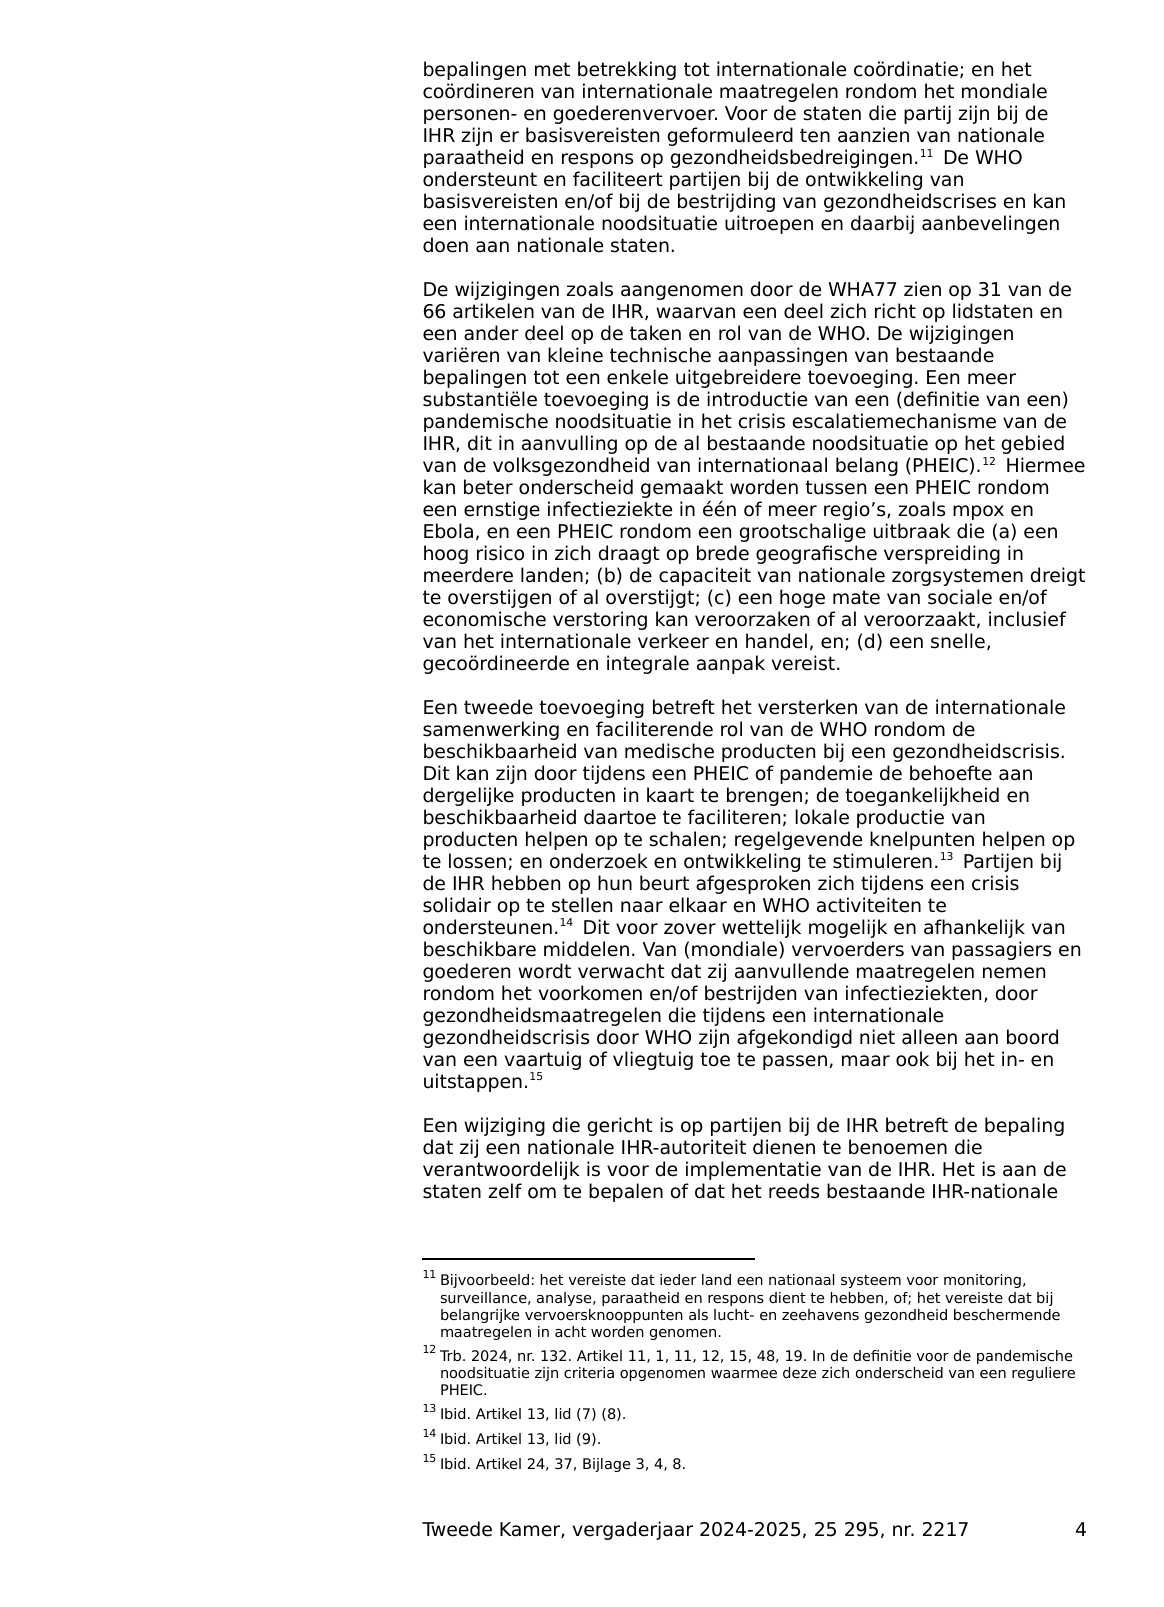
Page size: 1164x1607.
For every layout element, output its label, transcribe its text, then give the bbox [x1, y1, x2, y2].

text Een tweede toevoeging betreft het versterken van de internationale samenwerking en faciliterende rol van de WHO rondom de beschikbaarheid van medische producten bij een gezondheidscrisis. Dit kan zijn door tijdens een PHEIC of pandemie de behoefte aan dergelijke producten in kaart te brengen; de toegankelijkheid en beschikbaarheid daartoe te faciliteren; lokale productie van producten helpen op te schalen; regelgevende knelpunten helpen op te lossen; en onderzoek en ontwikkeling te stimuleren. Partijen bij de IHR hebben op hun beurt afgesproken zich tijdens een crisis solidair op te stellen naar elkaar en WHO activiteiten te ondersteunen. Dit voor zover wettelijk mogelijk en afhankelijk van beschikbare middelen. Van (mondiale) vervoerders van passagiers en goederen wordt verwacht dat zij aanvullende maatregelen nemen rondom het voorkomen en/of bestrijden van infectieziekten, door gezondheidsmaatregelen die tijdens een internationale gezondheidscrisis door WHO zijn afgekondigd niet alleen aan boord van een vaartuig of vliegtuig toe te passen, maar ook bij het in- en uitstappen. [422, 697, 1087, 1092]
text bepalingen met betrekking tot internationale coördinatie; en het coördineren van internationale maatregelen rondom het mondiale personen- en goederenvervoer. Voor de staten die partij zijn bij de IHR zijn er basisvereisten geformuleerd ten aanzien van nationale paraatheid en respons op gezondheidsbedreigingen. De WHO ondersteunt en faciliteert partijen bij de ontwikkeling van basisvereisten en/of bij de bestrijding van gezondheidscrises en kan een internationale noodsituatie uitroepen en daarbij aanbevelingen doen aan nationale staten. [422, 59, 1087, 257]
text Trb. 2024, nr. 132. Artikel 11, 1, 11, 12, 15, 48, 19. In de definitie voor de pandemische noodsituatie zijn criteria opgenomen waarmee deze zich onderscheid van een reguliere PHEIC. [422, 1343, 1087, 1399]
text Ibid. Artikel 13, lid (7) (8). [422, 1402, 1087, 1424]
text Bijvoorbeeld: het vereiste dat ieder land een nationaal systeem voor monitoring, surveillance, analyse, paraatheid en respons dient te hebben, of; het vereiste dat bij belangrijke vervoersknooppunten als lucht- en zeehavens gezondheid beschermende maatregelen in acht worden genomen. [422, 1268, 1087, 1341]
text Een wijziging die gericht is op partijen bij de IHR betreft de bepaling dat zij een nationale IHR-autoriteit dienen te benoemen die verantwoordelijk is voor de implementatie van de IHR. Het is aan de staten zelf om te bepalen of dat het reeds bestaande IHR-nationale [422, 1115, 1087, 1203]
text Ibid. Artikel 24, 37, Bijlage 3, 4, 8. [422, 1452, 1087, 1474]
text Ibid. Artikel 13, lid (9). [422, 1427, 1087, 1449]
text De wijzigingen zoals aangenomen door de WHA77 zien op 31 van de 66 artikelen van de IHR, waarvan een deel zich richt op lidstaten en een ander deel op de taken en rol van de WHO. De wijzigingen variëren van kleine technische aanpassingen van bestaande bepalingen tot een enkele uitgebreidere toevoeging. Een meer substantiële toevoeging is de introductie van een (definitie van een) pandemische noodsituatie in het crisis escalatiemechanisme van de IHR, dit in aanvulling op de al bestaande noodsituatie op het gebied van de volksgezondheid van internationaal belang (PHEIC). Hiermee kan beter onderscheid gemaakt worden tussen een PHEIC rondom een ernstige infectieziekte in één of meer regio’s, zoals mpox en Ebola, en een PHEIC rondom een grootschalige uitbraak die (a) een hoog risico in zich draagt op brede geografische verspreiding in meerdere landen; (b) de capaciteit van nationale zorgsystemen dreigt te overstijgen of al overstijgt; (c) een hoge mate van sociale en/of economische verstoring kan veroorzaken of al veroorzaakt, inclusief van het internationale verkeer en handel, en; (d) een snelle, gecoördineerde en integrale aanpak vereist. [422, 279, 1087, 675]
